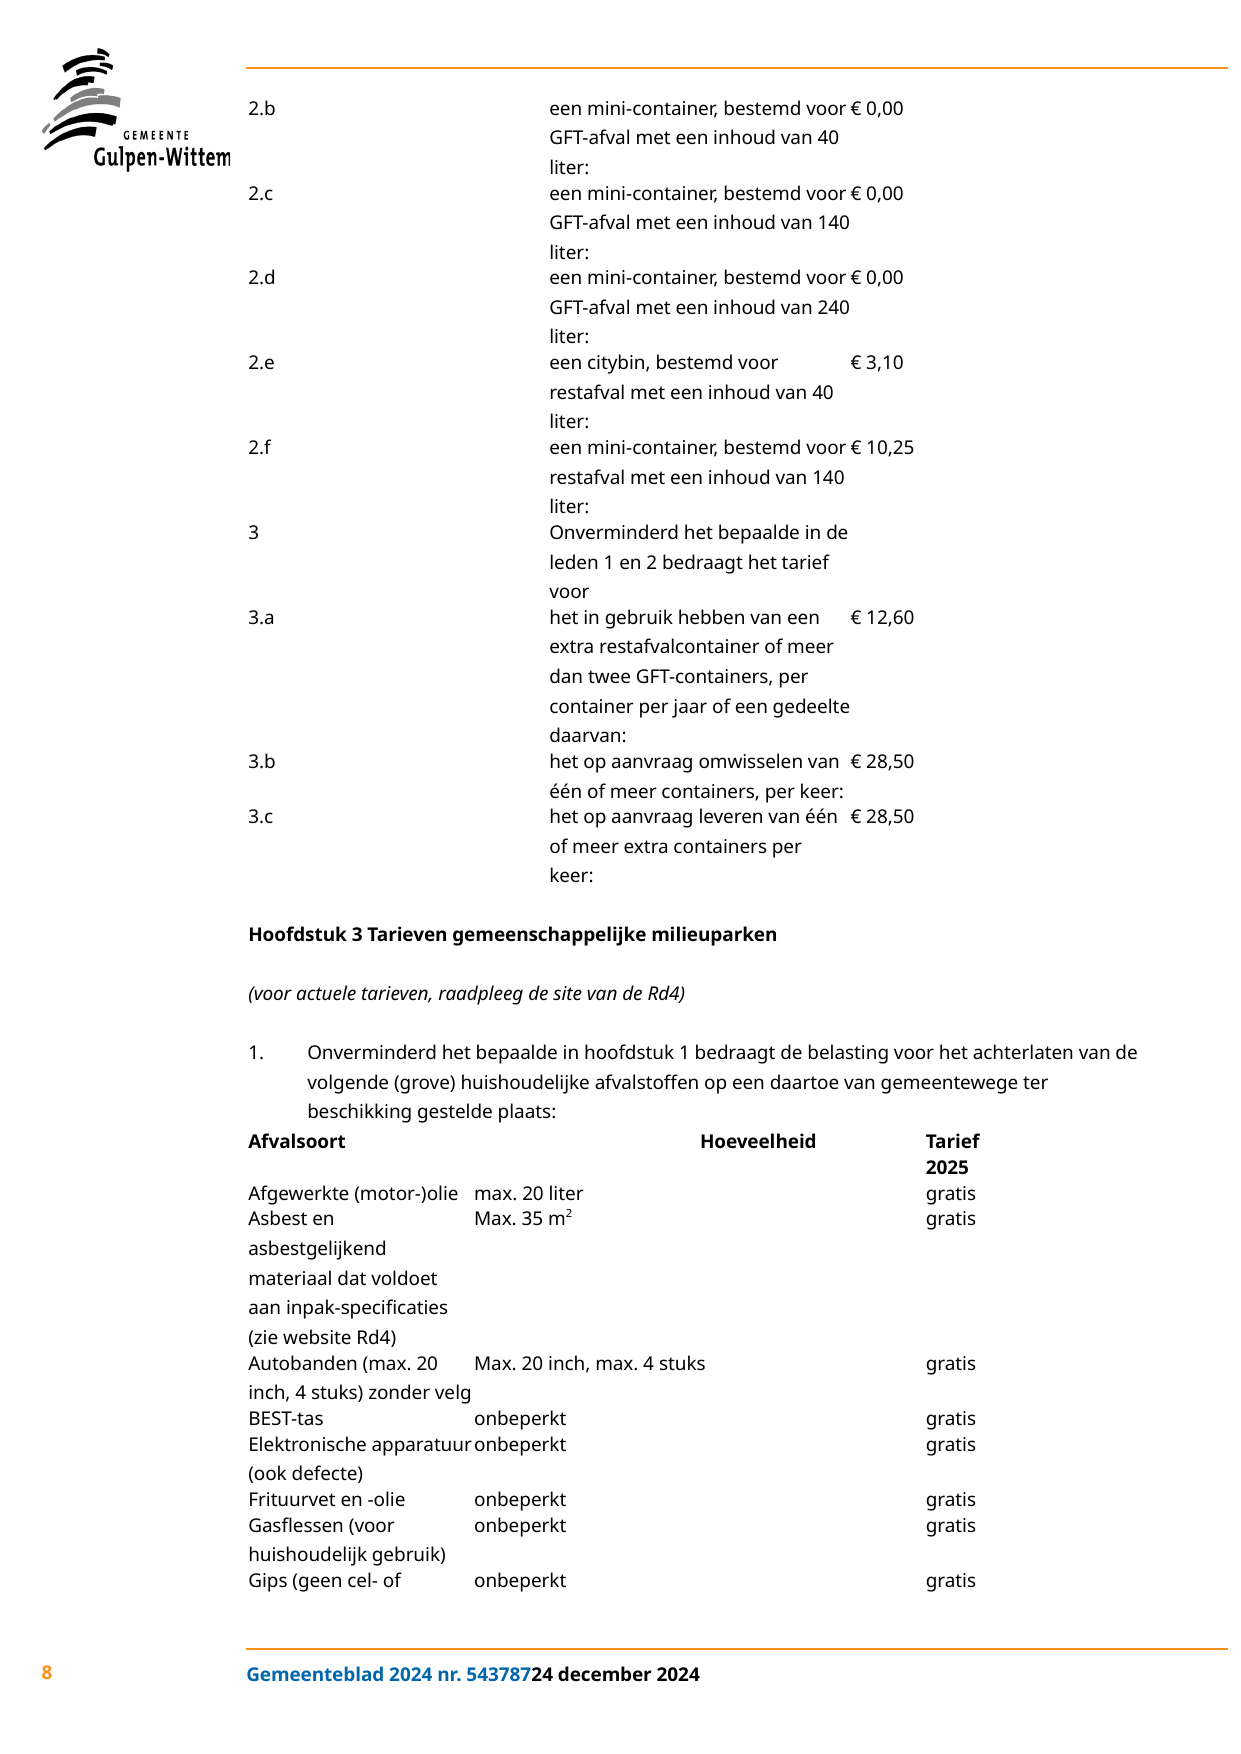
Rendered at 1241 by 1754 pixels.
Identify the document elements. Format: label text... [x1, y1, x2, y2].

table_cell Onverminderd het bepaalde in de leden 1 en 2 bedraagt het tarief voor [549, 519, 850, 604]
table_cell Elektronische apparatuur (ook defecte) [248, 1431, 474, 1486]
table_cell gratis [926, 1405, 1152, 1431]
table_cell het op aanvraag leveren van één of meer extra containers per keer: [549, 804, 850, 888]
list Onverminderd het bepaalde in hoofdstuk 1 bedraagt de belasting voor het achterlaten van de volgende (grove) huishoudelijke afvalstoffen op een daartoe van gemeentewege ter beschikking gestelde plaats: [248, 1039, 1152, 1124]
table_cell Max. 35 m2 [474, 1206, 926, 1350]
table_cell onbeperkt [474, 1512, 926, 1567]
table_cell onbeperkt [474, 1567, 926, 1593]
table_cell gratis [926, 1486, 1152, 1512]
table_cell gratis [926, 1206, 1152, 1350]
table_cell 3 [248, 519, 549, 604]
table_header Hoeveelheid [700, 1129, 926, 1180]
table_cell 2.f [248, 434, 549, 519]
table_cell gratis [926, 1350, 1152, 1405]
table_cell een mini-container, bestemd voor GFT-afval met een inhoud van 40 liter: [549, 95, 850, 180]
table_cell 2.b [248, 95, 549, 180]
table_cell een citybin, bestemd voor restafval met een inhoud van 40 liter: [549, 350, 850, 434]
table_cell een mini-container, bestemd voor GFT-afval met een inhoud van 140 liter: [549, 180, 850, 264]
table_cell Gips (geen cel- of [248, 1567, 474, 1593]
table_cell 3.b [248, 748, 549, 803]
table_cell 3.a [248, 604, 549, 748]
picture [41, 47, 231, 172]
table_cell gratis [926, 1180, 1152, 1206]
table_cell Max. 20 inch, max. 4 stuks [474, 1350, 926, 1405]
table_cell het op aanvraag omwisselen van één of meer containers, per keer: [549, 748, 850, 803]
table_cell Gasflessen (voor huishoudelijk gebruik) [248, 1512, 474, 1567]
table_cell onbeperkt [474, 1431, 926, 1486]
table_cell gratis [926, 1512, 1152, 1567]
text Hoofdstuk 3 Tarieven gemeenschappelijke milieuparken [248, 921, 1152, 947]
table_cell € 0,00 [850, 180, 1152, 264]
table_cell 2.d [248, 265, 549, 349]
table_cell het in gebruik hebben van een extra restafvalcontainer of meer dan twee GFT-containers, per container per jaar of een gedeelte daarvan: [549, 604, 850, 748]
table_cell gratis [926, 1431, 1152, 1486]
table_cell € 28,50 [850, 748, 1152, 803]
table_header Afvalsoort [248, 1129, 700, 1180]
table_cell een mini-container, bestemd voor restafval met een inhoud van 140 liter: [549, 434, 850, 519]
table_cell 2.e [248, 350, 549, 434]
table_cell BEST-tas [248, 1405, 474, 1431]
table_header Tarief [926, 1129, 1152, 1154]
table_cell Afgewerkte (motor-)olie [248, 1180, 474, 1206]
table_cell 2.c [248, 180, 549, 264]
table_cell een mini-container, bestemd voor GFT-afval met een inhoud van 240 liter: [549, 265, 850, 349]
text (voor actuele tarieven, raadpleeg de site van de Rd4) [248, 980, 1152, 1006]
table_cell Asbest en asbestgelijkend materiaal dat voldoet aan inpak-specificaties (zie website Rd4) [248, 1206, 474, 1350]
table_cell € 0,00 [850, 265, 1152, 349]
table_cell € 10,25 [850, 434, 1152, 519]
table_cell max. 20 liter [474, 1180, 926, 1206]
table_cell [850, 519, 1152, 604]
table_cell onbeperkt [474, 1405, 926, 1431]
table_cell 2025 [926, 1154, 1152, 1180]
table_cell € 28,50 [850, 804, 1152, 888]
table_cell € 12,60 [850, 604, 1152, 748]
table_cell € 3,10 [850, 350, 1152, 434]
table_cell onbeperkt [474, 1486, 926, 1512]
table_cell 3.c [248, 804, 549, 888]
table_cell Autobanden (max. 20 inch, 4 stuks) zonder velg [248, 1350, 474, 1405]
table_cell gratis [926, 1567, 1152, 1593]
table_cell € 0,00 [850, 95, 1152, 180]
table_cell Frituurvet en -olie [248, 1486, 474, 1512]
